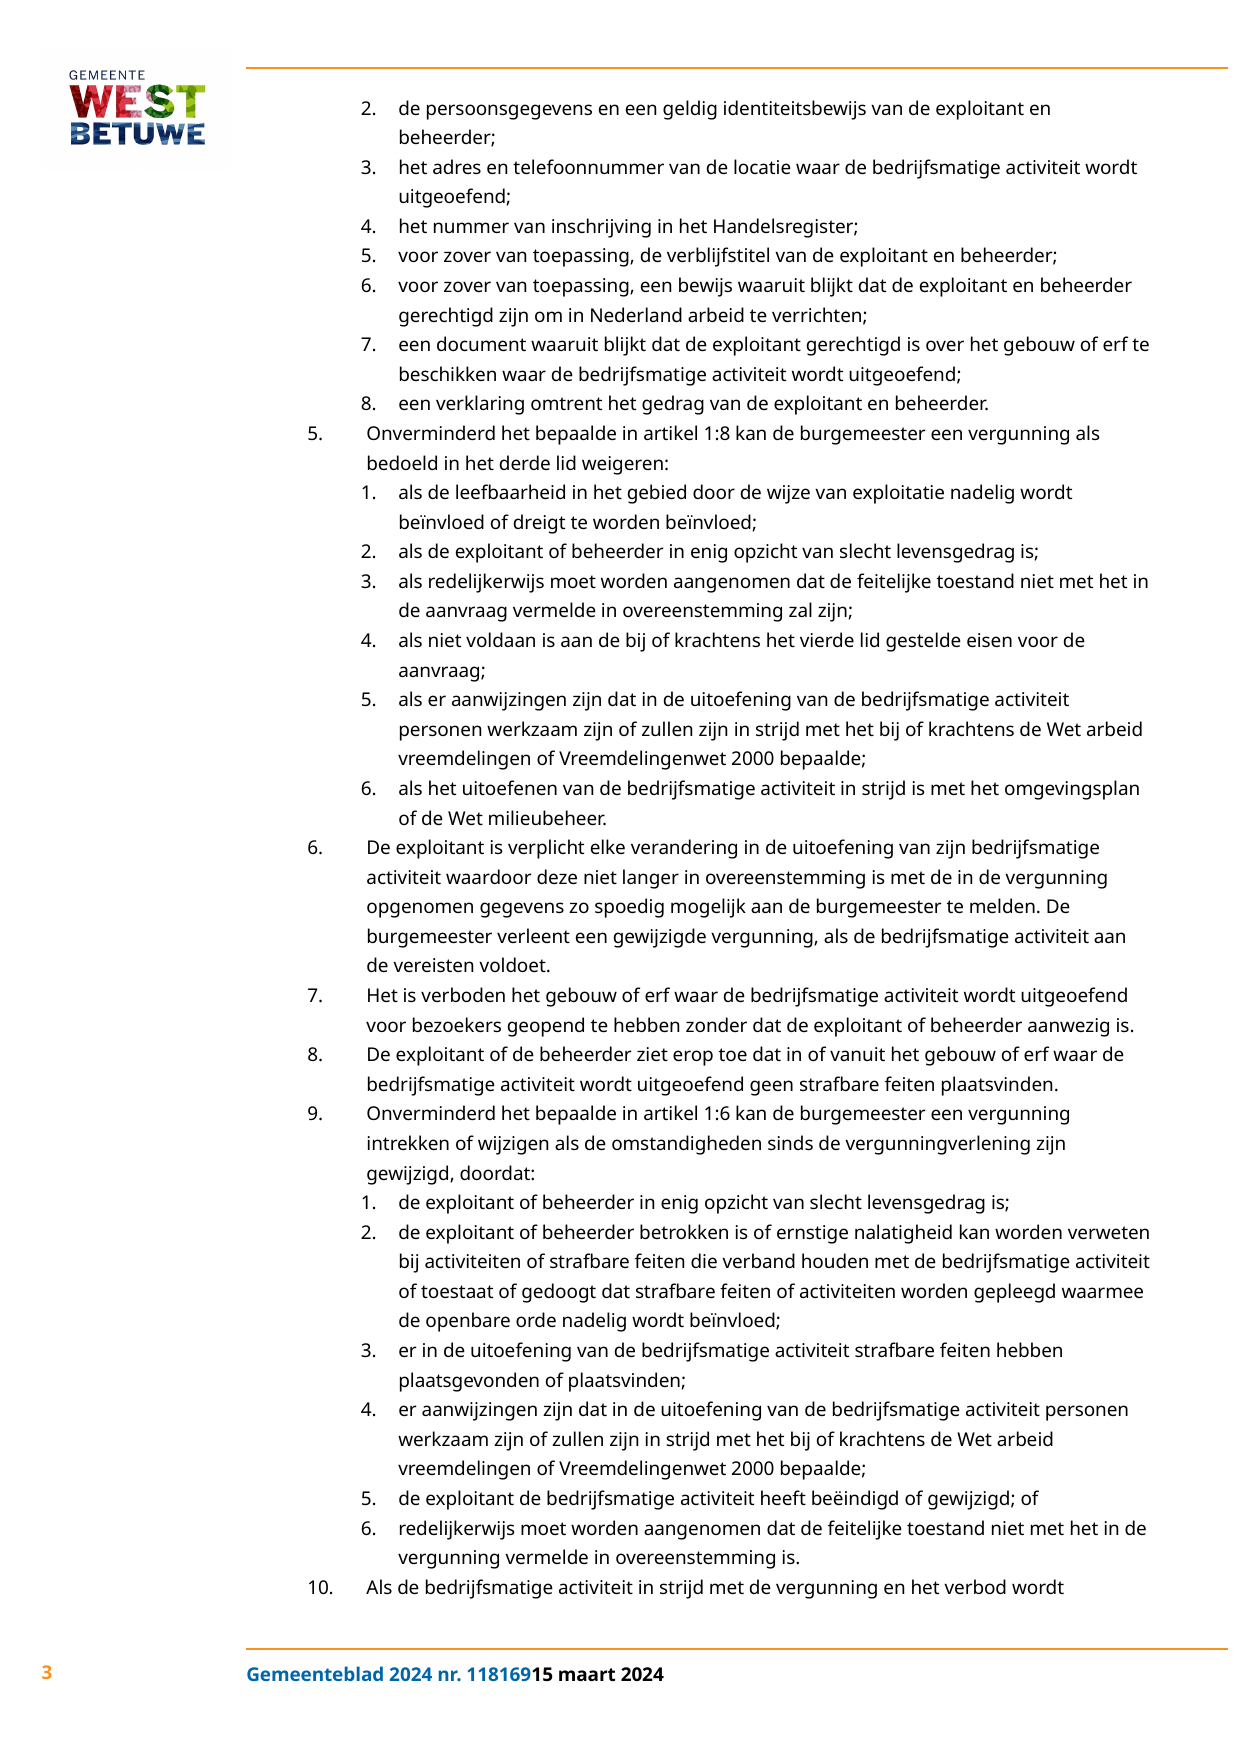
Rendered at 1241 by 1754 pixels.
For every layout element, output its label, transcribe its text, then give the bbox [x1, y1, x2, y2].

list De exploitant is verplicht elke verandering in de uitoefening van zijn bedrijfsmatige activiteit waardoor deze niet langer in overeenstemming is met de in de vergunning opgenomen gegevens zo spoedig mogelijk aan de burgemeester te melden. De burgemeester verleent een gewijzigde vergunning, als de bedrijfsmatige activiteit aan de vereisten voldoet. [307, 834, 1152, 978]
list De exploitant of de beheerder ziet erop toe dat in of vanuit het gebouw of erf waar de bedrijfsmatige activiteit wordt uitgeoefend geen strafbare feiten plaatsvinden. [307, 1041, 1152, 1097]
list de exploitant of beheerder betrokken is of ernstige nalatigheid kan worden verweten bij activiteiten of strafbare feiten die verband houden met de bedrijfsmatige activiteit of toestaat of gedoogt dat strafbare feiten of activiteiten worden gepleegd waarmee de openbare orde nadelig wordt beïnvloed; [361, 1219, 1152, 1333]
picture [41, 47, 231, 172]
list voor zover van toepassing, een bewijs waaruit blijkt dat de exploitant en beheerder gerechtigd zijn om in Nederland arbeid te verrichten; [361, 272, 1152, 328]
list als er aanwijzingen zijn dat in de uitoefening van de bedrijfsmatige activiteit personen werkzaam zijn of zullen zijn in strijd met het bij of krachtens de Wet arbeid vreemdelingen of Vreemdelingenwet 2000 bepaalde; [361, 686, 1152, 771]
list als niet voldaan is aan de bij of krachtens het vierde lid gestelde eisen voor de aanvraag; [361, 627, 1152, 683]
list Onverminderd het bepaalde in artikel 1:6 kan de burgemeester een vergunning intrekken of wijzigen als de omstandigheden sinds de vergunningverlening zijn gewijzigd, doordat: [307, 1101, 1152, 1186]
list als de leefbaarheid in het gebied door de wijze van exploitatie nadelig wordt beïnvloed of dreigt te worden beïnvloed; [361, 479, 1152, 535]
list Het is verboden het gebouw of erf waar de bedrijfsmatige activiteit wordt uitgeoefend voor bezoekers geopend te hebben zonder dat de exploitant of beheerder aanwezig is. [307, 982, 1152, 1038]
list een document waaruit blijkt dat de exploitant gerechtigd is over het gebouw of erf te beschikken waar de bedrijfsmatige activiteit wordt uitgeoefend; [361, 331, 1152, 387]
list de persoonsgegevens en een geldig identiteitsbewijs van de exploitant en beheerder; [361, 95, 1152, 150]
list er in de uitoefening van de bedrijfsmatige activiteit strafbare feiten hebben plaatsgevonden of plaatsvinden; [361, 1337, 1152, 1393]
list de exploitant of beheerder in enig opzicht van slecht levensgedrag is; [361, 1189, 1152, 1215]
list Als de bedrijfsmatige activiteit in strijd met de vergunning en het verbod wordt [307, 1574, 1152, 1600]
list als het uitoefenen van de bedrijfsmatige activiteit in strijd is met het omgevingsplan of de Wet milieubeheer. [361, 775, 1152, 831]
list het adres en telefoonnummer van de locatie waar de bedrijfsmatige activiteit wordt uitgeoefend; [361, 154, 1152, 209]
list er aanwijzingen zijn dat in de uitoefening van de bedrijfsmatige activiteit personen werkzaam zijn of zullen zijn in strijd met het bij of krachtens de Wet arbeid vreemdelingen of Vreemdelingenwet 2000 bepaalde; [361, 1396, 1152, 1481]
list Onverminderd het bepaalde in artikel 1:8 kan de burgemeester een vergunning als bedoeld in het derde lid weigeren: [307, 420, 1152, 476]
list als redelijkerwijs moet worden aangenomen dat de feitelijke toestand niet met het in de aanvraag vermelde in overeenstemming zal zijn; [361, 568, 1152, 623]
list een verklaring omtrent het gedrag van de exploitant en beheerder. [361, 391, 1152, 416]
list voor zover van toepassing, de verblijfstitel van de exploitant en beheerder; [361, 243, 1152, 268]
list als de exploitant of beheerder in enig opzicht van slecht levensgedrag is; [361, 538, 1152, 564]
list de exploitant de bedrijfsmatige activiteit heeft beëindigd of gewijzigd; of [361, 1485, 1152, 1511]
list redelijkerwijs moet worden aangenomen dat de feitelijke toestand niet met het in de vergunning vermelde in overeenstemming is. [361, 1515, 1152, 1570]
list het nummer van inschrijving in het Handelsregister; [361, 213, 1152, 239]
